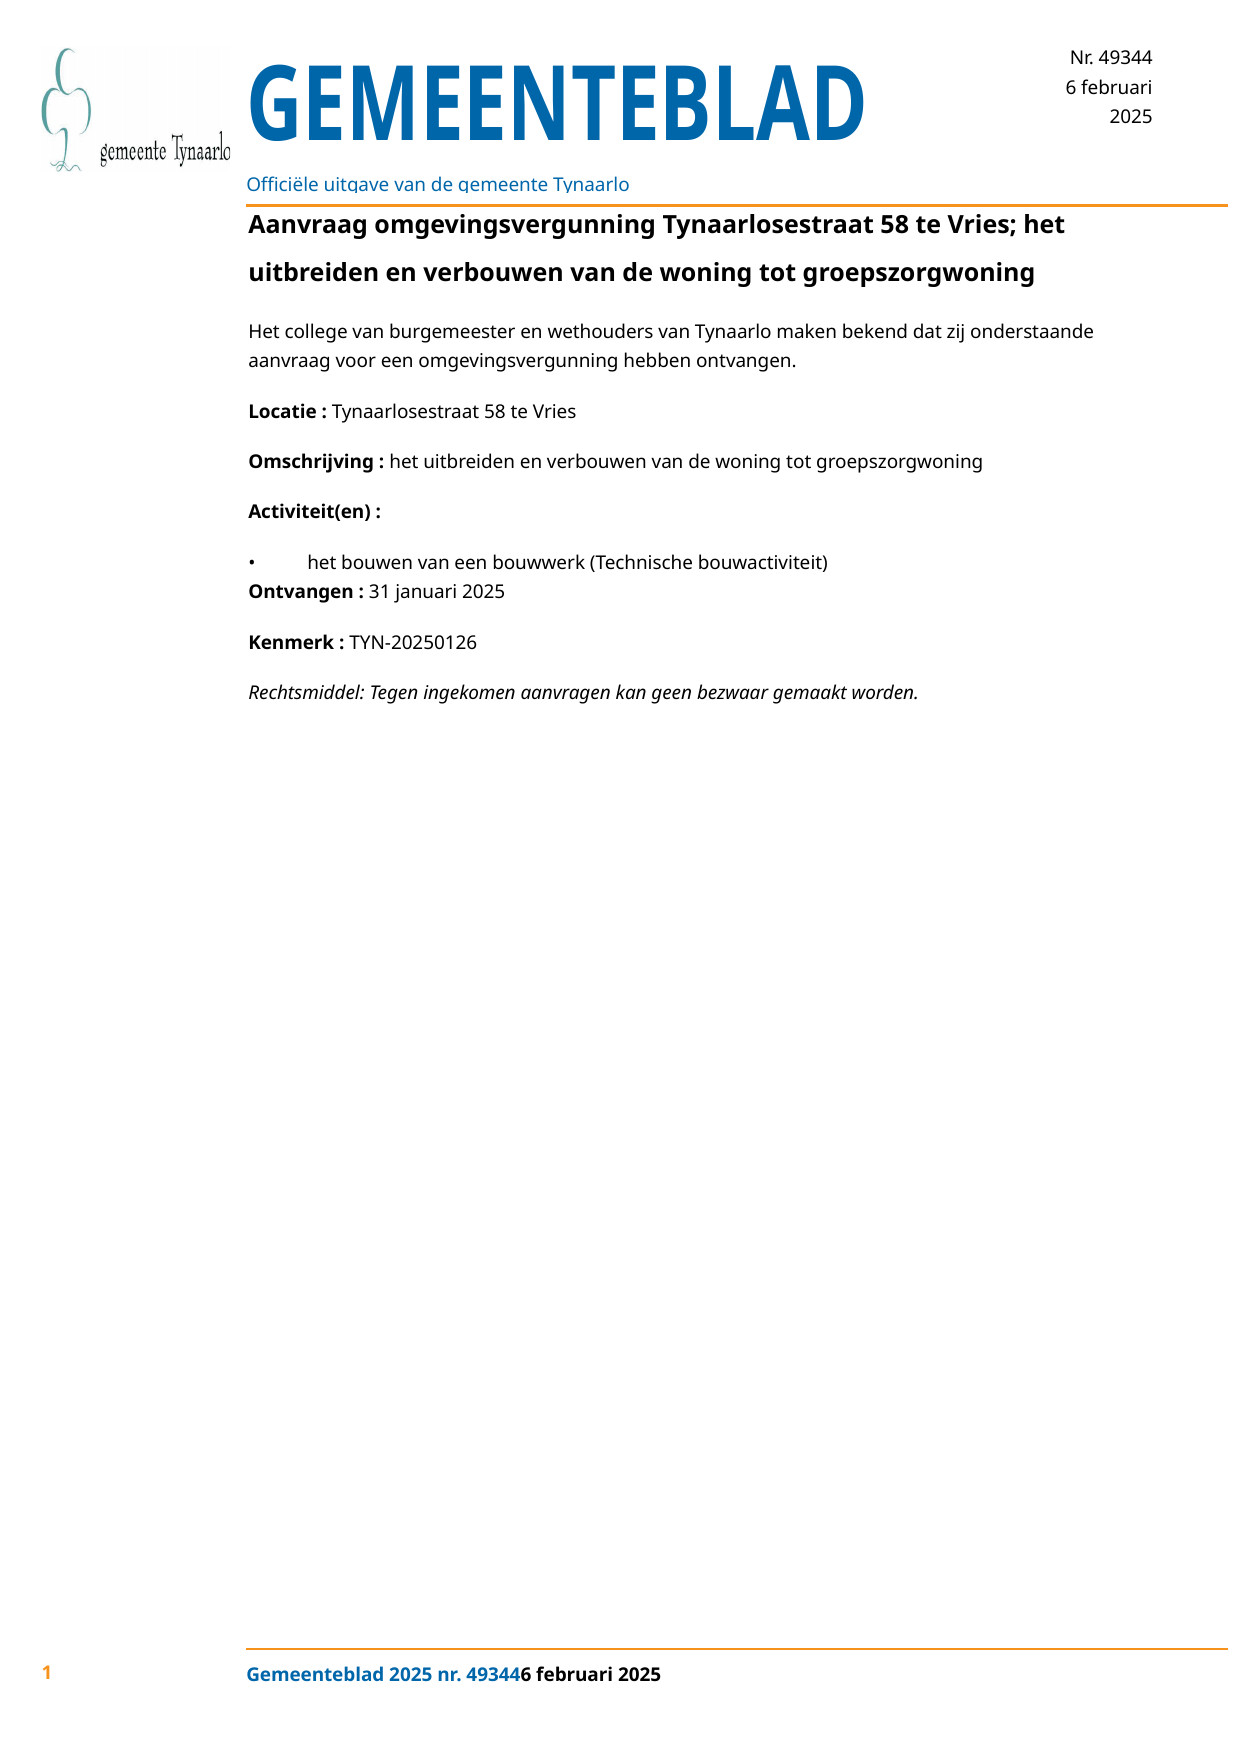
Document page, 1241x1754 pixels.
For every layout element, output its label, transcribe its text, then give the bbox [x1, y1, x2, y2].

text Rechtsmiddel: Tegen ingekomen aanvragen kan geen bezwaar gemaakt worden. [248, 679, 1152, 705]
text Ontvangen : 31 januari 2025 [248, 579, 1152, 604]
text Kenmerk : TYN-20250126 [248, 629, 1152, 655]
picture [41, 47, 231, 172]
text Omschrijving : het uitbreiden en verbouwen van de woning tot groepszorgwoning [248, 448, 1152, 474]
list het bouwen van een bouwwerk (Technische bouwactiviteit) [248, 549, 1152, 575]
text Het college van burgemeester en wethouders van Tynaarlo maken bekend dat zij onderstaande aanvraag voor een omgevingsvergunning hebben ontvangen. [248, 318, 1152, 373]
text Locatie : Tynaarlosestraat 58 te Vries [248, 398, 1152, 424]
text Activiteit(en) : [248, 499, 1152, 524]
text Aanvraag omgevingsvergunning Tynaarlosestraat 58 te Vries; het uitbreiden en verbouwen van de woning tot groepszorgwoning [248, 207, 1152, 288]
